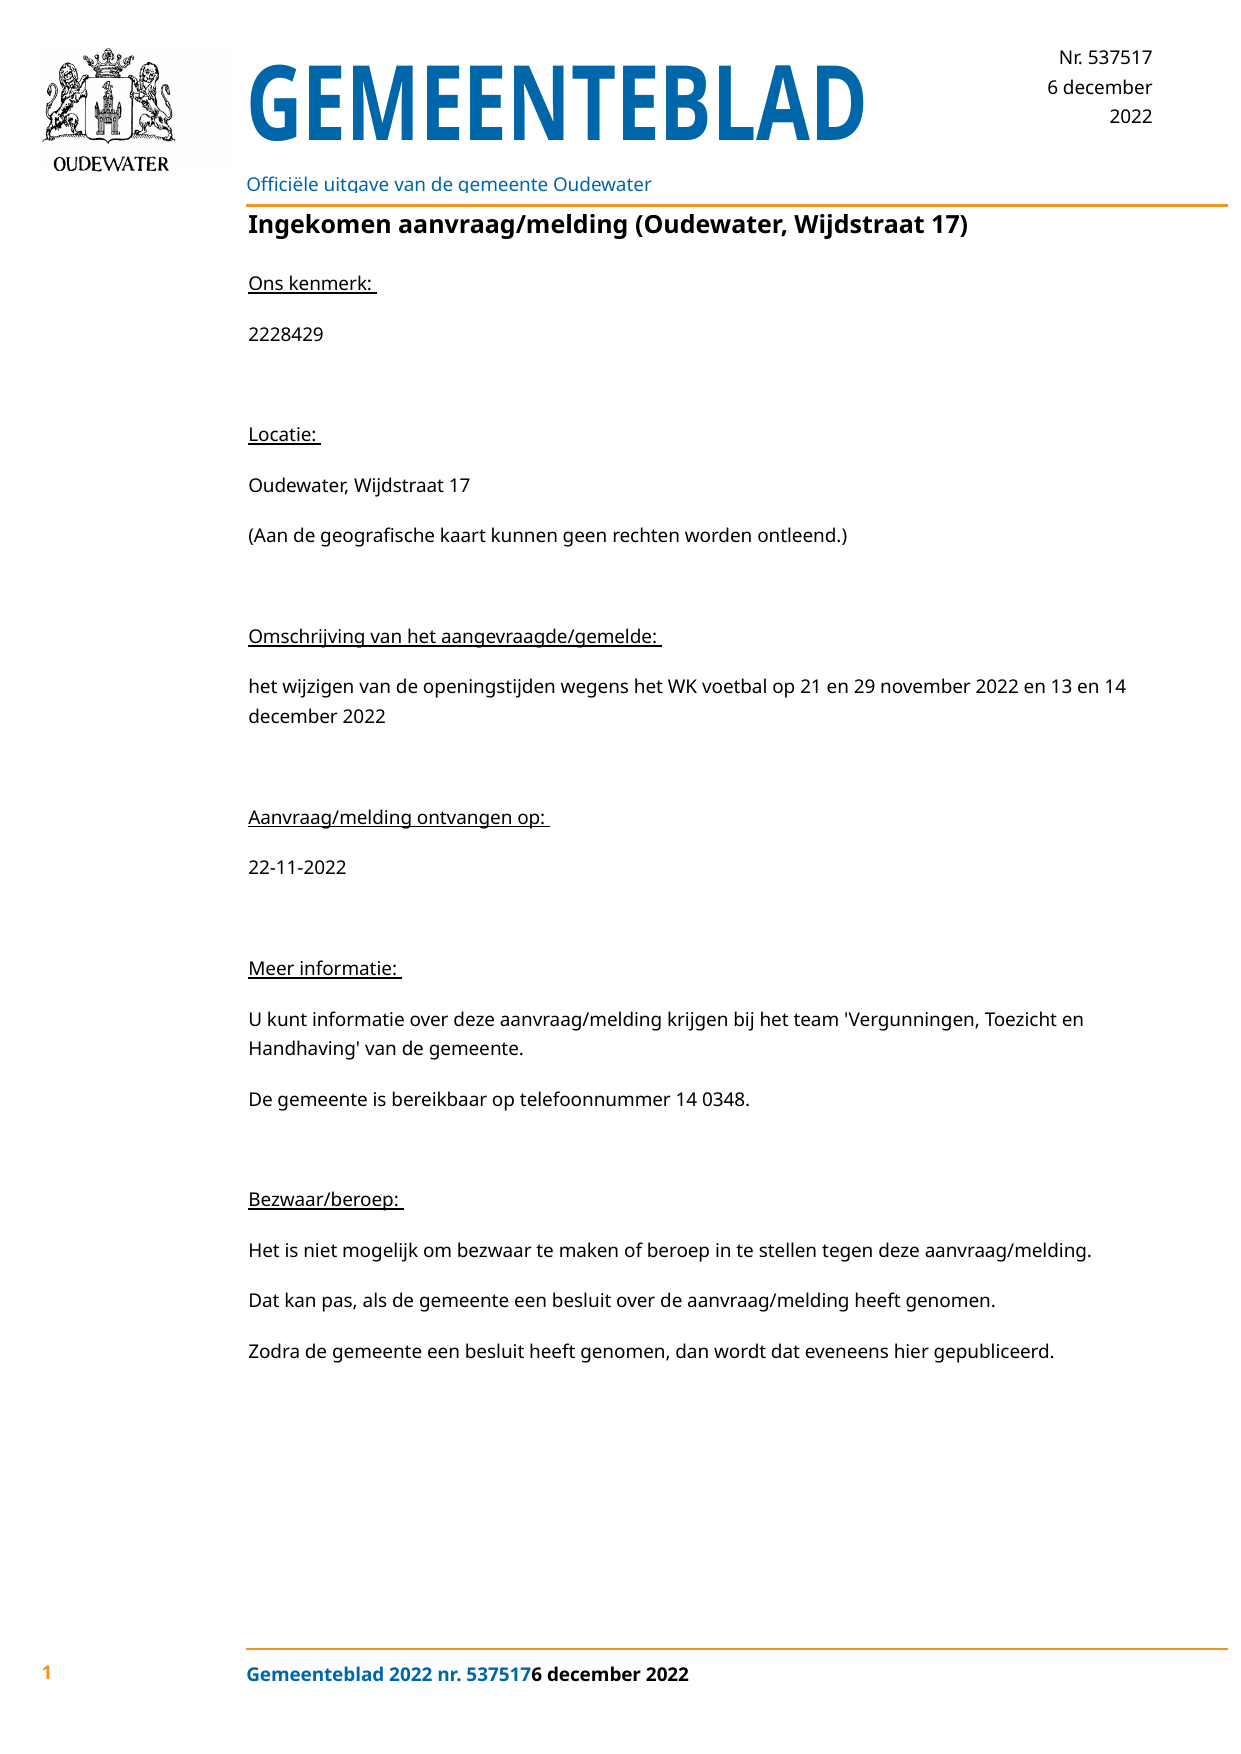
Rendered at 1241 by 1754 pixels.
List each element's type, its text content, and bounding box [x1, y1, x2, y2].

text het wijzigen van de openingstijden wegens het WK voetbal op 21 en 29 november 2022 en 13 en 14 december 2022 [248, 674, 1152, 729]
text Locatie: [248, 422, 1152, 447]
text Zodra de gemeente een besluit heeft genomen, dan wordt dat eveneens hier gepubliceerd. [248, 1338, 1152, 1363]
text Ons kenmerk: [248, 270, 1152, 296]
text Meer informatie: [248, 955, 1152, 981]
text Bezwaar/beroep: [248, 1187, 1152, 1212]
text (Aan de geografische kaart kunnen geen rechten worden ontleend.) [248, 522, 1152, 548]
picture [41, 47, 231, 172]
text 22-11-2022 [248, 854, 1152, 880]
text Aanvraag/melding ontvangen op: [248, 804, 1152, 830]
text Omschrijving van het aangevraagde/gemelde: [248, 623, 1152, 649]
text Dat kan pas, als de gemeente een besluit over de aanvraag/melding heeft genomen. [248, 1287, 1152, 1313]
text U kunt informatie over deze aanvraag/melding krijgen bij het team 'Vergunningen, Toezicht en Handhaving' van de gemeente. [248, 1006, 1152, 1061]
text Ingekomen aanvraag/melding (Oudewater, Wijdstraat 17) [248, 207, 1152, 241]
text 2228429 [248, 321, 1152, 346]
text Het is niet mogelijk om bezwaar te maken of beroep in te stellen tegen deze aanvraag/melding. [248, 1237, 1152, 1263]
text De gemeente is bereikbaar op telefoonnummer 14 0348. [248, 1086, 1152, 1111]
text Oudewater, Wijdstraat 17 [248, 472, 1152, 498]
